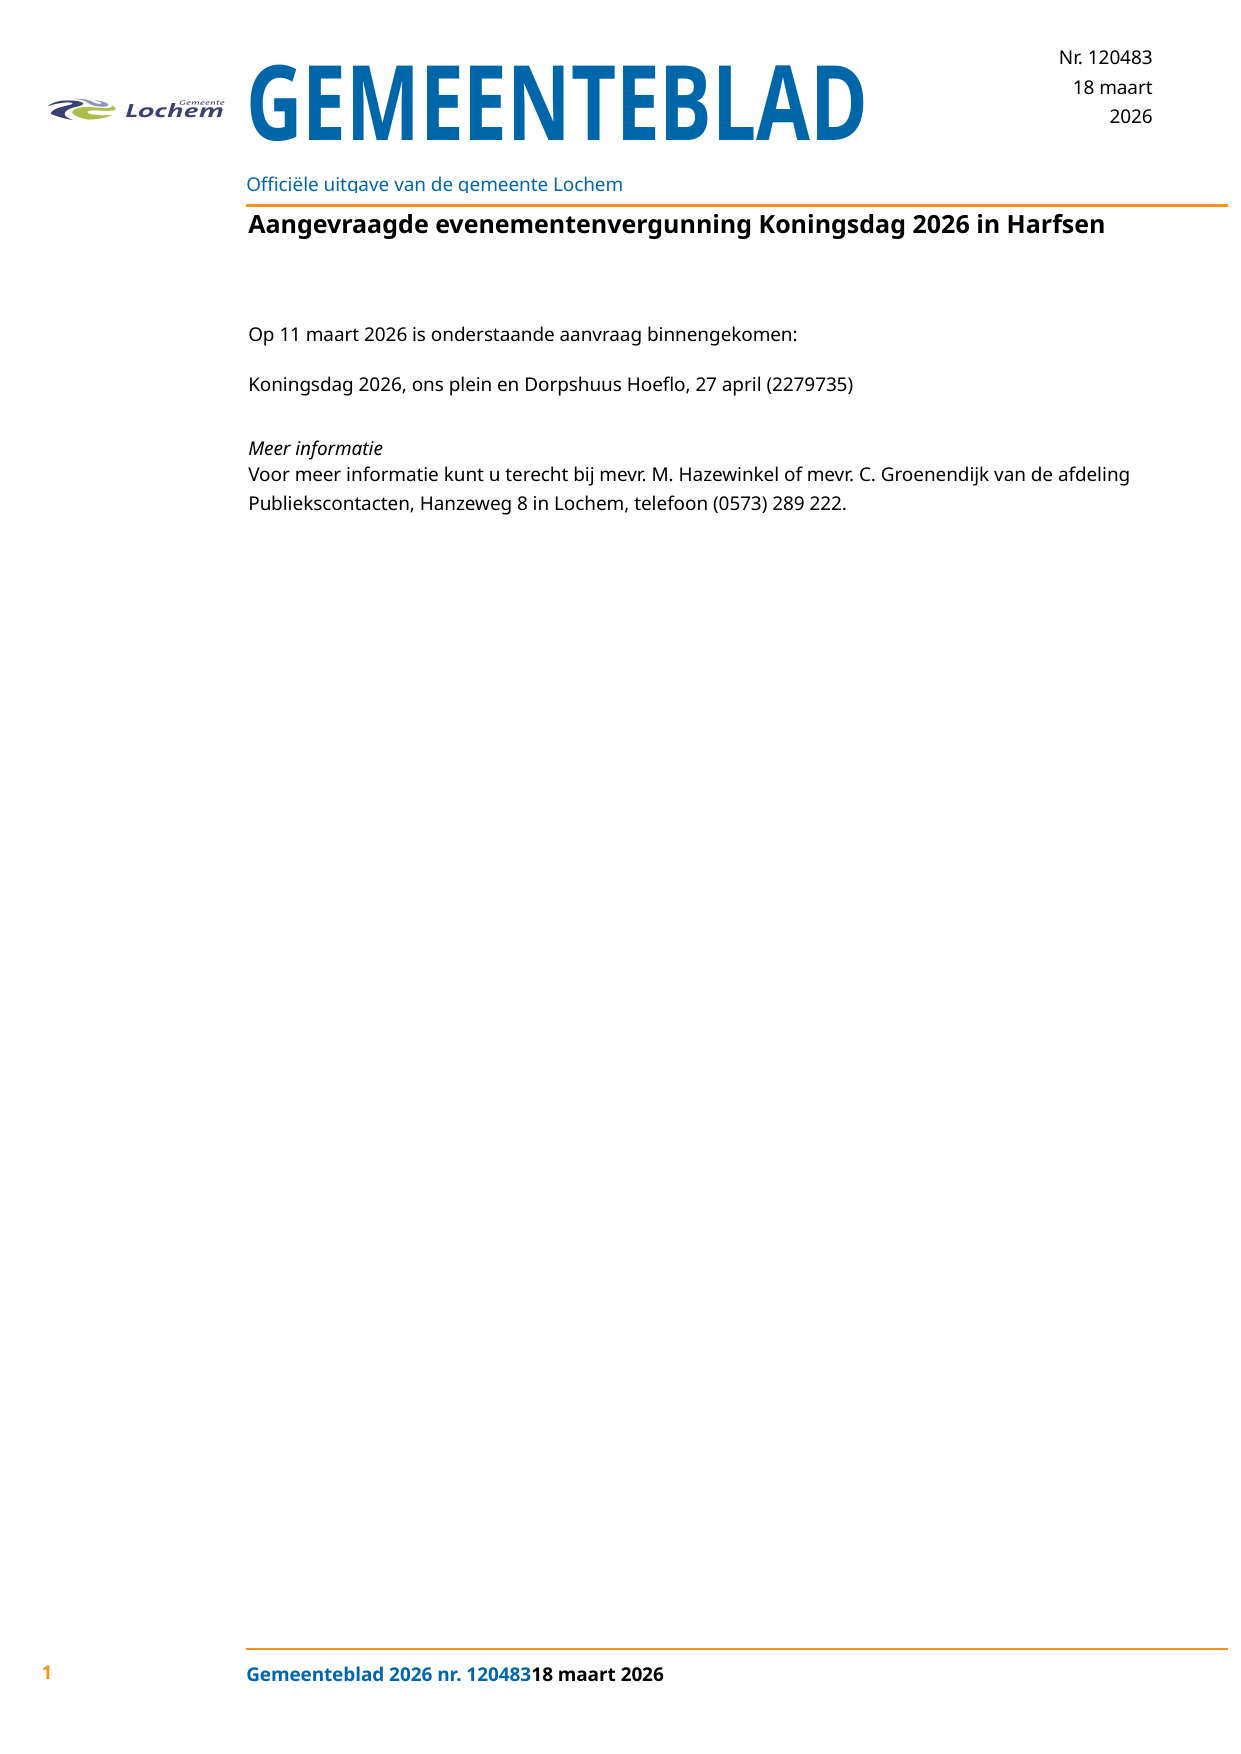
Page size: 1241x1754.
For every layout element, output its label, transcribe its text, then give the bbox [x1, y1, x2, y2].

picture [41, 47, 231, 172]
text Meer informatie [248, 435, 1152, 461]
text Koningsdag 2026, ons plein en Dorpshuus Hoeflo, 27 april (2279735) [248, 371, 1152, 397]
text Voor meer informatie kunt u terecht bij mevr. M. Hazewinkel of mevr. C. Groenendijk van de afdeling Publiekscontacten, Hanzeweg 8 in Lochem, telefoon (0573) 289 222. [248, 461, 1152, 516]
text Op 11 maart 2026 is onderstaande aanvraag binnengekomen: [248, 321, 1152, 346]
text Aangevraagde evenementenvergunning Koningsdag 2026 in Harfsen [248, 207, 1152, 241]
